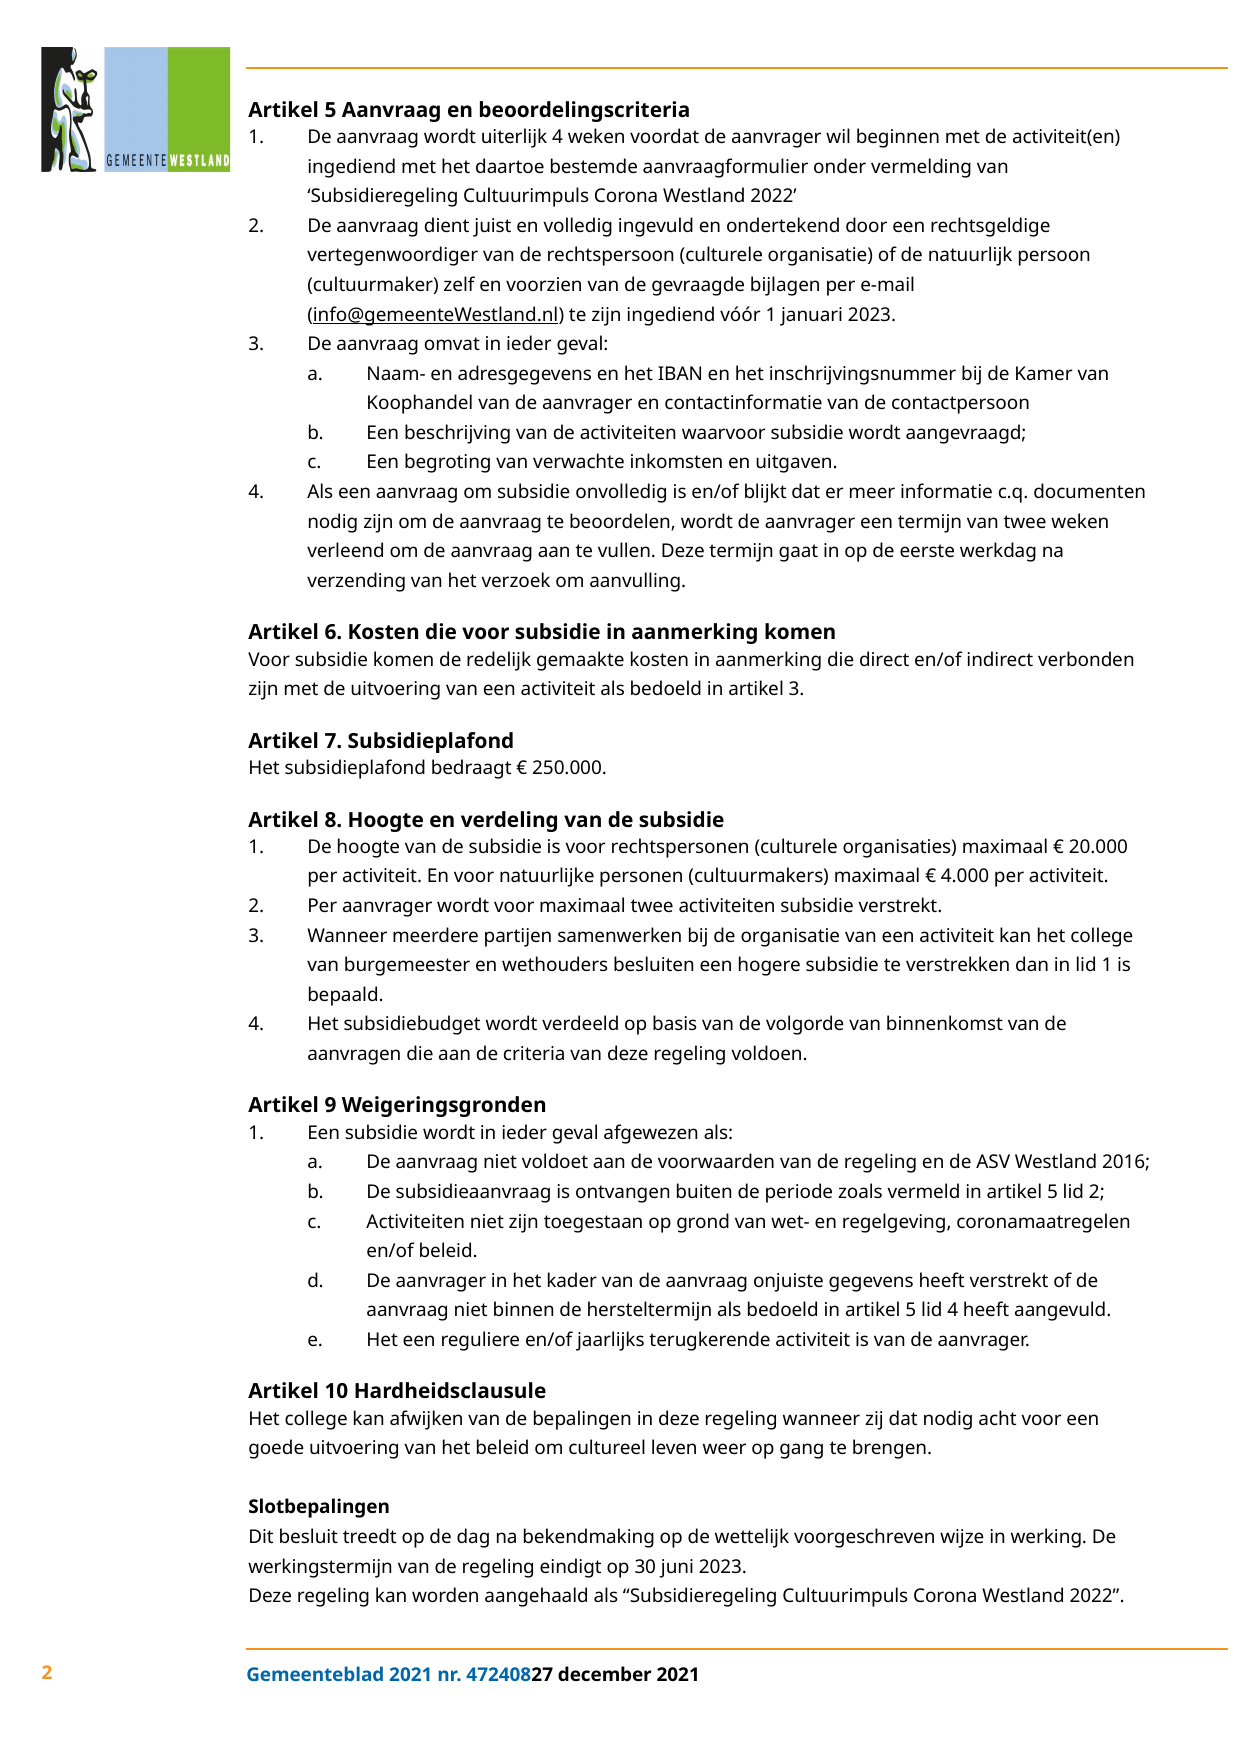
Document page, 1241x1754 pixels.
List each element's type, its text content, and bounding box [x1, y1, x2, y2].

list Het een reguliere en/of jaarlijks terugkerende activiteit is van de aanvrager. [307, 1326, 1152, 1352]
list Wanneer meerdere partijen samenwerken bij de organisatie van een activiteit kan het college van burgemeester en wethouders besluiten een hogere subsidie te verstrekken dan in lid 1 is bepaald. [248, 922, 1152, 1007]
list De hoogte van de subsidie is voor rechtspersonen (culturele organisaties) maximaal € 20.000 per activiteit. En voor natuurlijke personen (cultuurmakers) maximaal € 4.000 per activiteit. [248, 833, 1152, 888]
list Als een aanvraag om subsidie onvolledig is en/of blijkt dat er meer informatie c.q. documenten nodig zijn om de aanvraag te beoordelen, wordt de aanvrager een termijn van twee weken verleend om de aanvraag aan te vullen. Deze termijn gaat in op de eerste werkdag na verzending van het verzoek om aanvulling. [248, 478, 1152, 593]
list Het subsidiebudget wordt verdeeld op basis van de volgorde van binnenkomst van de aanvragen die aan de criteria van deze regeling voldoen. [248, 1011, 1152, 1066]
text Dit besluit treedt op de dag na bekendmaking op de wettelijk voorgeschreven wijze in werking. De werkingstermijn van de regeling eindigt op 30 juni 2023. [248, 1523, 1152, 1579]
list Een beschrijving van de activiteiten waarvoor subsidie wordt aangevraagd; [307, 419, 1152, 445]
text Het college kan afwijken van de bepalingen in deze regeling wanneer zij dat nodig acht voor een goede uitvoering van het beleid om cultureel leven weer op gang te brengen. [248, 1405, 1152, 1460]
text Slotbepalingen [248, 1494, 1152, 1519]
list De aanvraag niet voldoet aan de voorwaarden van de regeling en de ASV Westland 2016; [307, 1149, 1152, 1174]
list Activiteiten niet zijn toegestaan op grond van wet- en regelgeving, coronamaatregelen en/of beleid. [307, 1208, 1152, 1263]
text Artikel 7. Subsidieplafond [248, 726, 1152, 754]
list De subsidieaanvraag is ontvangen buiten de periode zoals vermeld in artikel 5 lid 2; [307, 1178, 1152, 1204]
text Het subsidieplafond bedraagt € 250.000. [248, 754, 1152, 780]
list De aanvraag wordt uiterlijk 4 weken voordat de aanvrager wil beginnen met de activiteit(en) ingediend met het daartoe bestemde aanvraagformulier onder vermelding van ‘Subsidieregeling Cultuurimpuls Corona Westland 2022’ [248, 123, 1152, 208]
text Voor subsidie komen de redelijk gemaakte kosten in aanmerking die direct en/of indirect verbonden zijn met de uitvoering van een activiteit als bedoeld in artikel 3. [248, 646, 1152, 701]
text Artikel 10 Hardheidsclausule [248, 1377, 1152, 1405]
list Een begroting van verwachte inkomsten en uitgaven. [307, 449, 1152, 474]
picture [41, 47, 231, 172]
text Deze regeling kan worden aangehaald als “Subsidieregeling Cultuurimpuls Corona Westland 2022”. [248, 1582, 1152, 1608]
list Een subsidie wordt in ieder geval afgewezen als: [248, 1119, 1152, 1145]
text Artikel 6. Kosten die voor subsidie in aanmerking komen [248, 617, 1152, 646]
list De aanvrager in het kader van de aanvraag onjuiste gegevens heeft verstrekt of de aanvraag niet binnen de hersteltermijn als bedoeld in artikel 5 lid 4 heeft aangevuld. [307, 1267, 1152, 1322]
list Naam- en adresgegevens en het IBAN en het inschrijvingsnummer bij de Kamer van Koophandel van de aanvrager en contactinformatie van de contactpersoon [307, 360, 1152, 415]
text Artikel 5 Aanvraag en beoordelingscriteria [248, 95, 1152, 123]
list De aanvraag omvat in ieder geval: [248, 330, 1152, 356]
list Per aanvrager wordt voor maximaal twee activiteiten subsidie verstrekt. [248, 892, 1152, 918]
text Artikel 8. Hoogte en verdeling van de subsidie [248, 805, 1152, 833]
text Artikel 9 Weigeringsgronden [248, 1091, 1152, 1119]
list De aanvraag dient juist en volledig ingevuld en ondertekend door een rechtsgeldige vertegenwoordiger van de rechtspersoon (culturele organisatie) of de natuurlijk persoon (cultuurmaker) zelf en voorzien van de gevraagde bijlagen per e-mail (info@gemeenteWestland.nl) te zijn ingediend vóór 1 januari 2023. [248, 212, 1152, 326]
